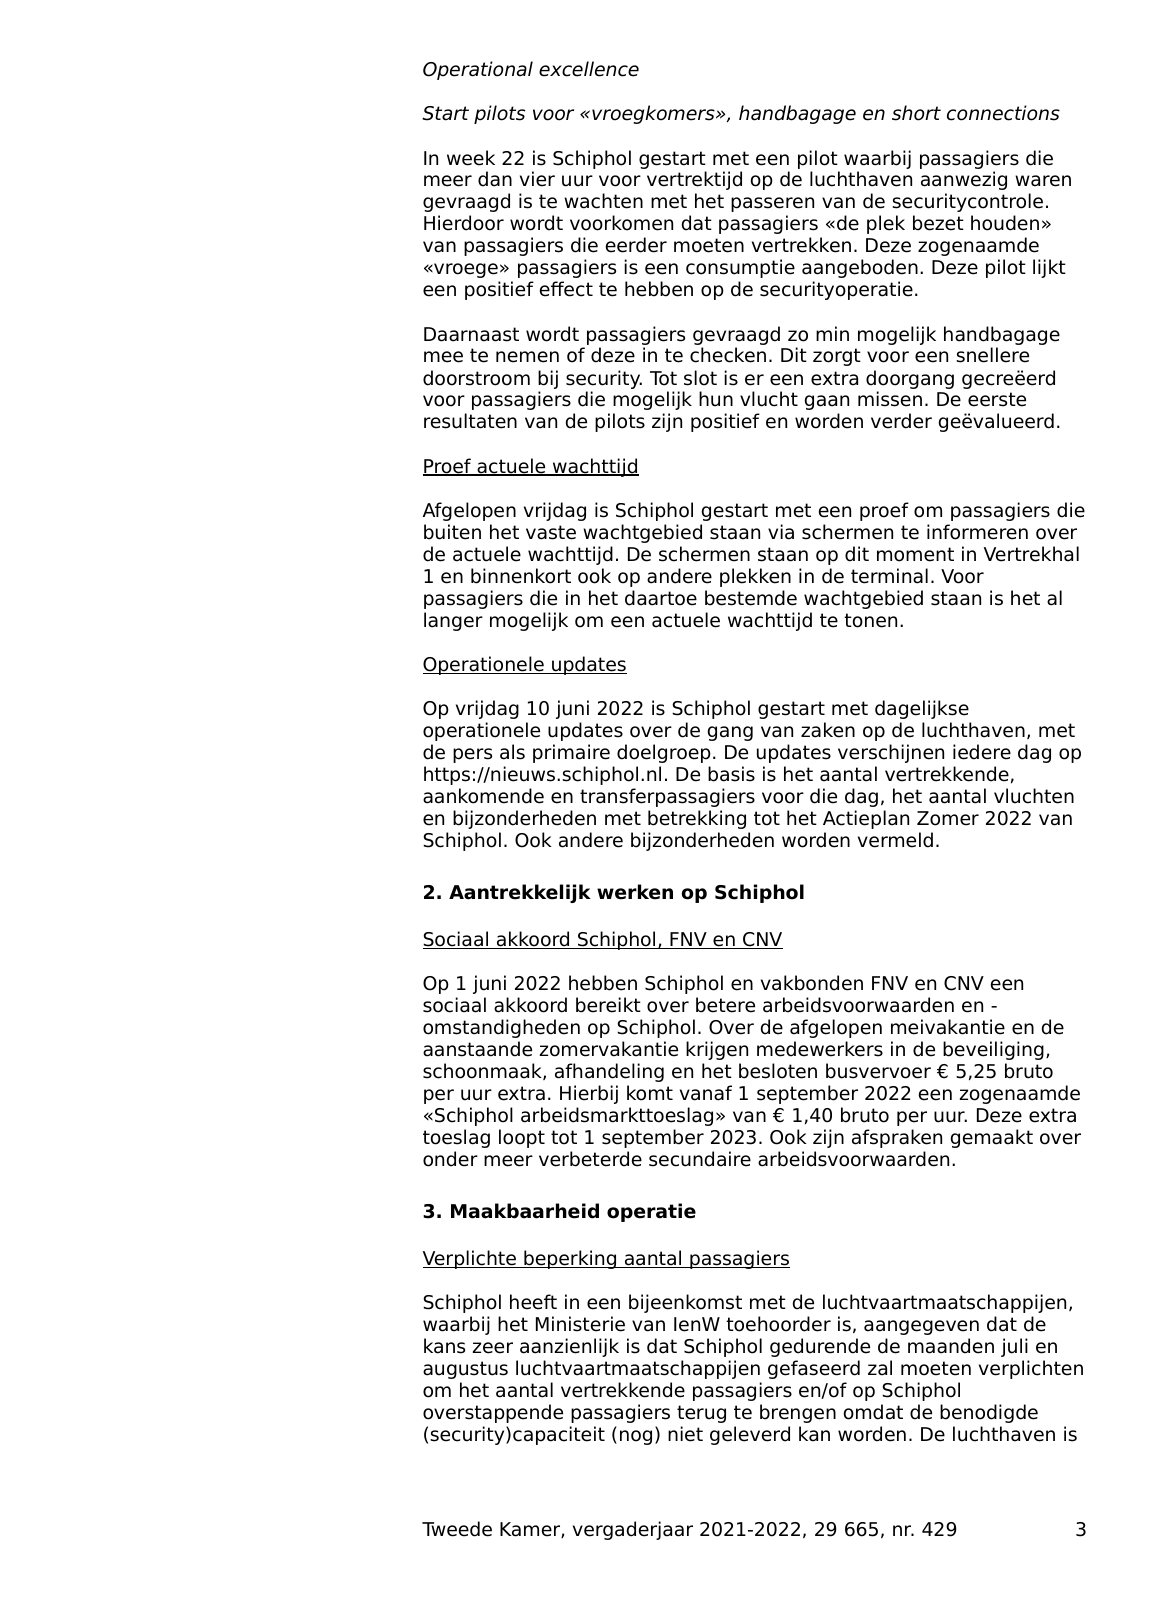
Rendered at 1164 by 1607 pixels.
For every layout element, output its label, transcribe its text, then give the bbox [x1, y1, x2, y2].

text Op 1 juni 2022 hebben Schiphol en vakbonden FNV en CNV een sociaal akkoord bereikt over betere arbeidsvoorwaarden en -omstandigheden op Schiphol. Over de afgelopen meivakantie en de aanstaande zomervakantie krijgen medewerkers in de beveiliging, schoonmaak, afhandeling en het besloten busvervoer € 5,25 bruto per uur extra. Hierbij komt vanaf 1 september 2022 een zogenaamde «Schiphol arbeidsmarkttoeslag» van € 1,40 bruto per uur. Deze extra toeslag loopt tot 1 september 2023. Ook zijn afspraken gemaakt over onder meer verbeterde secundaire arbeidsvoorwaarden. [422, 973, 1087, 1171]
subtitle Verplichte beperking aantal passagiers [422, 1248, 1087, 1270]
subtitle 2. Aantrekkelijk werken op Schiphol [422, 882, 1087, 904]
subtitle Sociaal akkoord Schiphol, FNV en CNV [422, 929, 1087, 951]
text Schiphol heeft in een bijeenkomst met de luchtvaartmaatschappijen, waarbij het Ministerie van IenW toehoorder is, aangegeven dat de kans zeer aanzienlijk is dat Schiphol gedurende de maanden juli en augustus luchtvaartmaatschappijen gefaseerd zal moeten verplichten om het aantal vertrekkende passagiers en/of op Schiphol overstappende passagiers terug te brengen omdat de benodigde (security)capaciteit (nog) niet geleverd kan worden. De luchthaven is [422, 1292, 1087, 1446]
text Afgelopen vrijdag is Schiphol gestart met een proef om passagiers die buiten het vaste wachtgebied staan via schermen te informeren over de actuele wachttijd. De schermen staan op dit moment in Vertrekhal 1 en binnenkort ook op andere plekken in de terminal. Voor passagiers die in het daartoe bestemde wachtgebied staan is het al langer mogelijk om een actuele wachttijd te tonen. [422, 500, 1087, 632]
subtitle Start pilots voor «vroegkomers», handbagage en short connections [422, 103, 1087, 125]
subtitle Operationele updates [422, 654, 1087, 676]
subtitle Proef actuele wachttijd [422, 456, 1087, 477]
text In week 22 is Schiphol gestart met een pilot waarbij passagiers die meer dan vier uur voor vertrektijd op de luchthaven aanwezig waren gevraagd is te wachten met het passeren van de securitycontrole. Hierdoor wordt voorkomen dat passagiers «de plek bezet houden» van passagiers die eerder moeten vertrekken. Deze zogenaamde «vroege» passagiers is een consumptie aangeboden. Deze pilot lijkt een positief effect te hebben op de securityoperatie. [422, 147, 1087, 301]
subtitle Operational excellence [422, 59, 1087, 81]
text Op vrijdag 10 juni 2022 is Schiphol gestart met dagelijkse operationele updates over de gang van zaken op de luchthaven, met de pers als primaire doelgroep. De updates verschijnen iedere dag op https://nieuws.schiphol.nl. De basis is het aantal vertrekkende, aankomende en transferpassagiers voor die dag, het aantal vluchten en bijzonderheden met betrekking tot het Actieplan Zomer 2022 van Schiphol. Ook andere bijzonderheden worden vermeld. [422, 698, 1087, 852]
subtitle 3. Maakbaarheid operatie [422, 1201, 1087, 1223]
text Daarnaast wordt passagiers gevraagd zo min mogelijk handbagage mee te nemen of deze in te checken. Dit zorgt voor een snellere doorstroom bij security. Tot slot is er een extra doorgang gecreëerd voor passagiers die mogelijk hun vlucht gaan missen. De eerste resultaten van de pilots zijn positief en worden verder geëvalueerd. [422, 323, 1087, 433]
